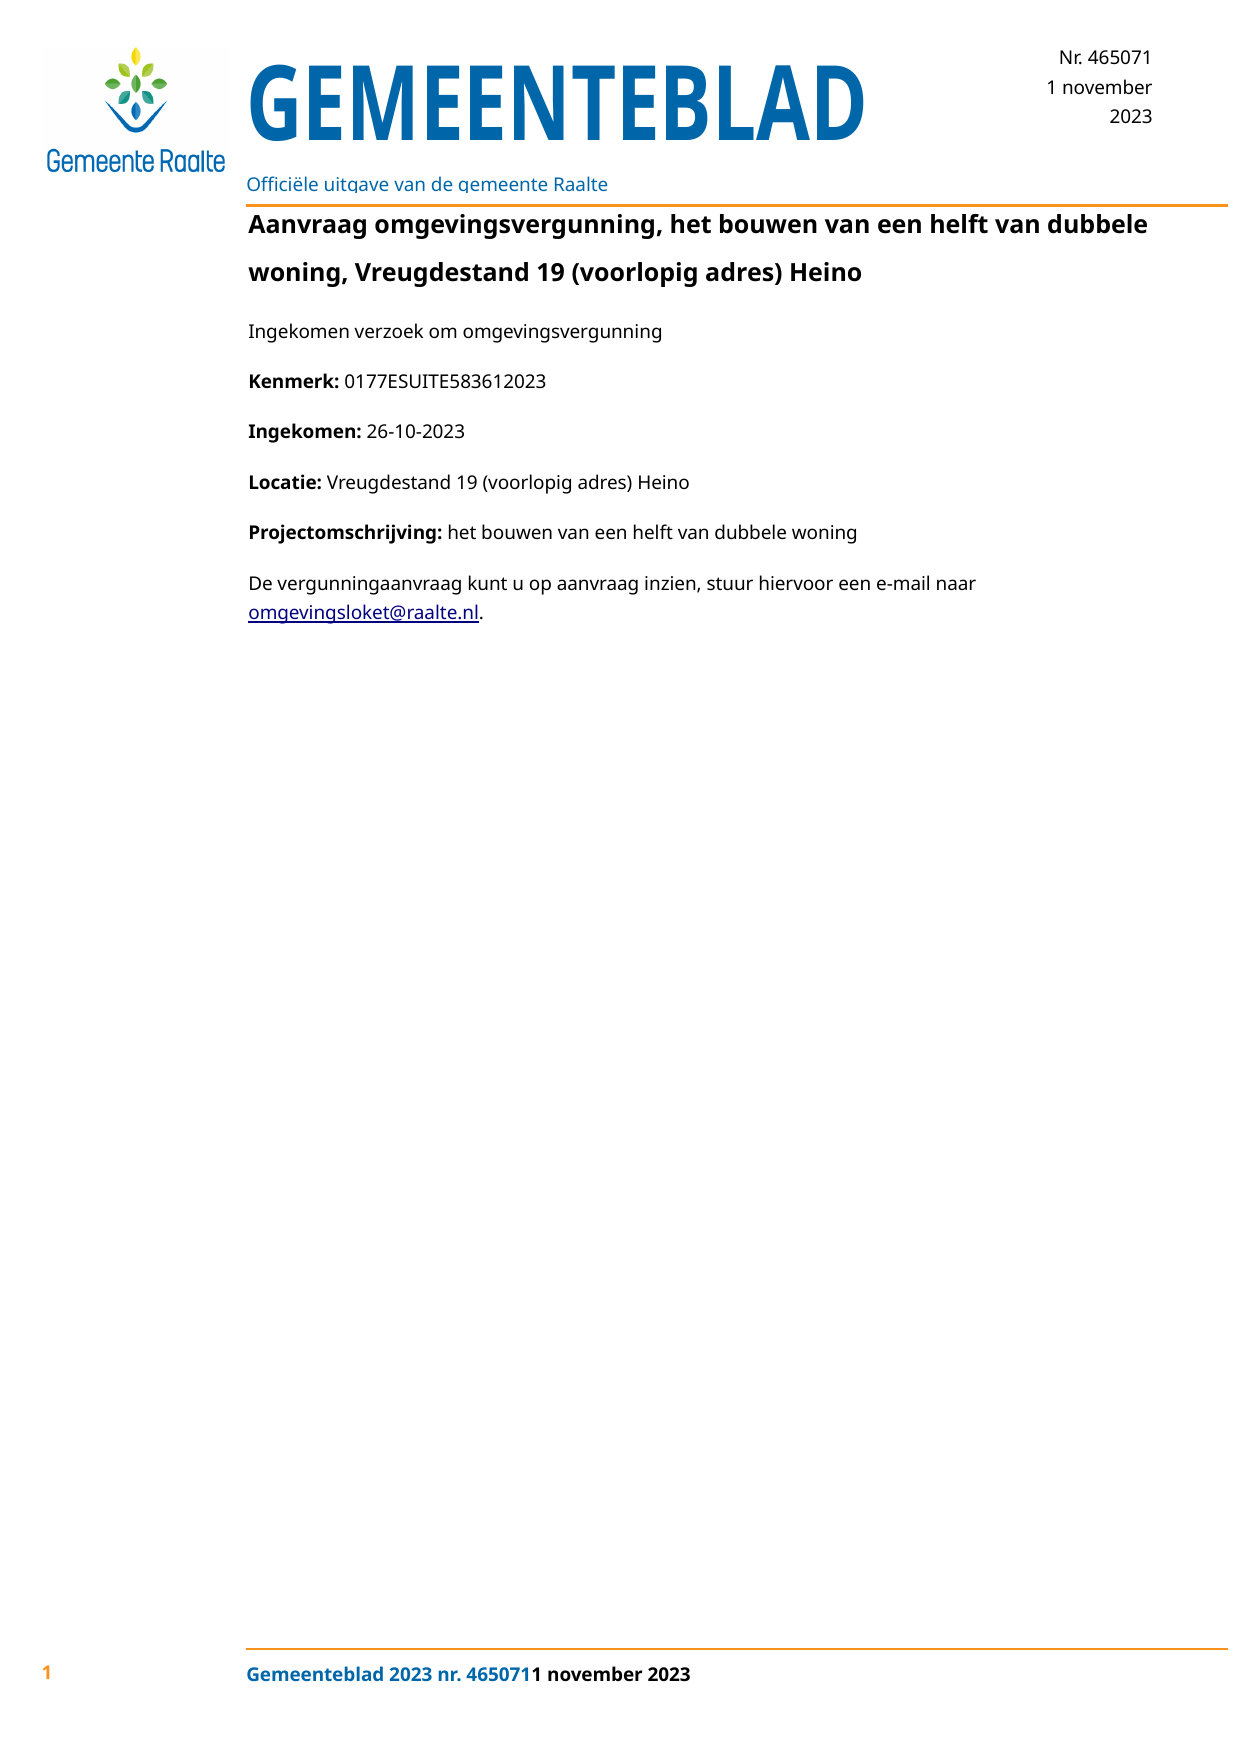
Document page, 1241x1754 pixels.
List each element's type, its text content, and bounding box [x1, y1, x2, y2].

text Projectomschrijving: het bouwen van een helft van dubbele woning [248, 519, 1152, 545]
text De vergunningaanvraag kunt u op aanvraag inzien, stuur hiervoor een e-mail naar omgevingsloket@raalte.nl. [248, 570, 1152, 625]
text Locatie: Vreugdestand 19 (voorlopig adres) Heino [248, 469, 1152, 495]
text Ingekomen: 26-10-2023 [248, 419, 1152, 444]
text Kenmerk: 0177ESUITE583612023 [248, 368, 1152, 394]
text Ingekomen verzoek om omgevingsvergunning [248, 318, 1152, 344]
text Aanvraag omgevingsvergunning, het bouwen van een helft van dubbele woning, Vreugdestand 19 (voorlopig adres) Heino [248, 207, 1152, 288]
picture [41, 47, 231, 172]
